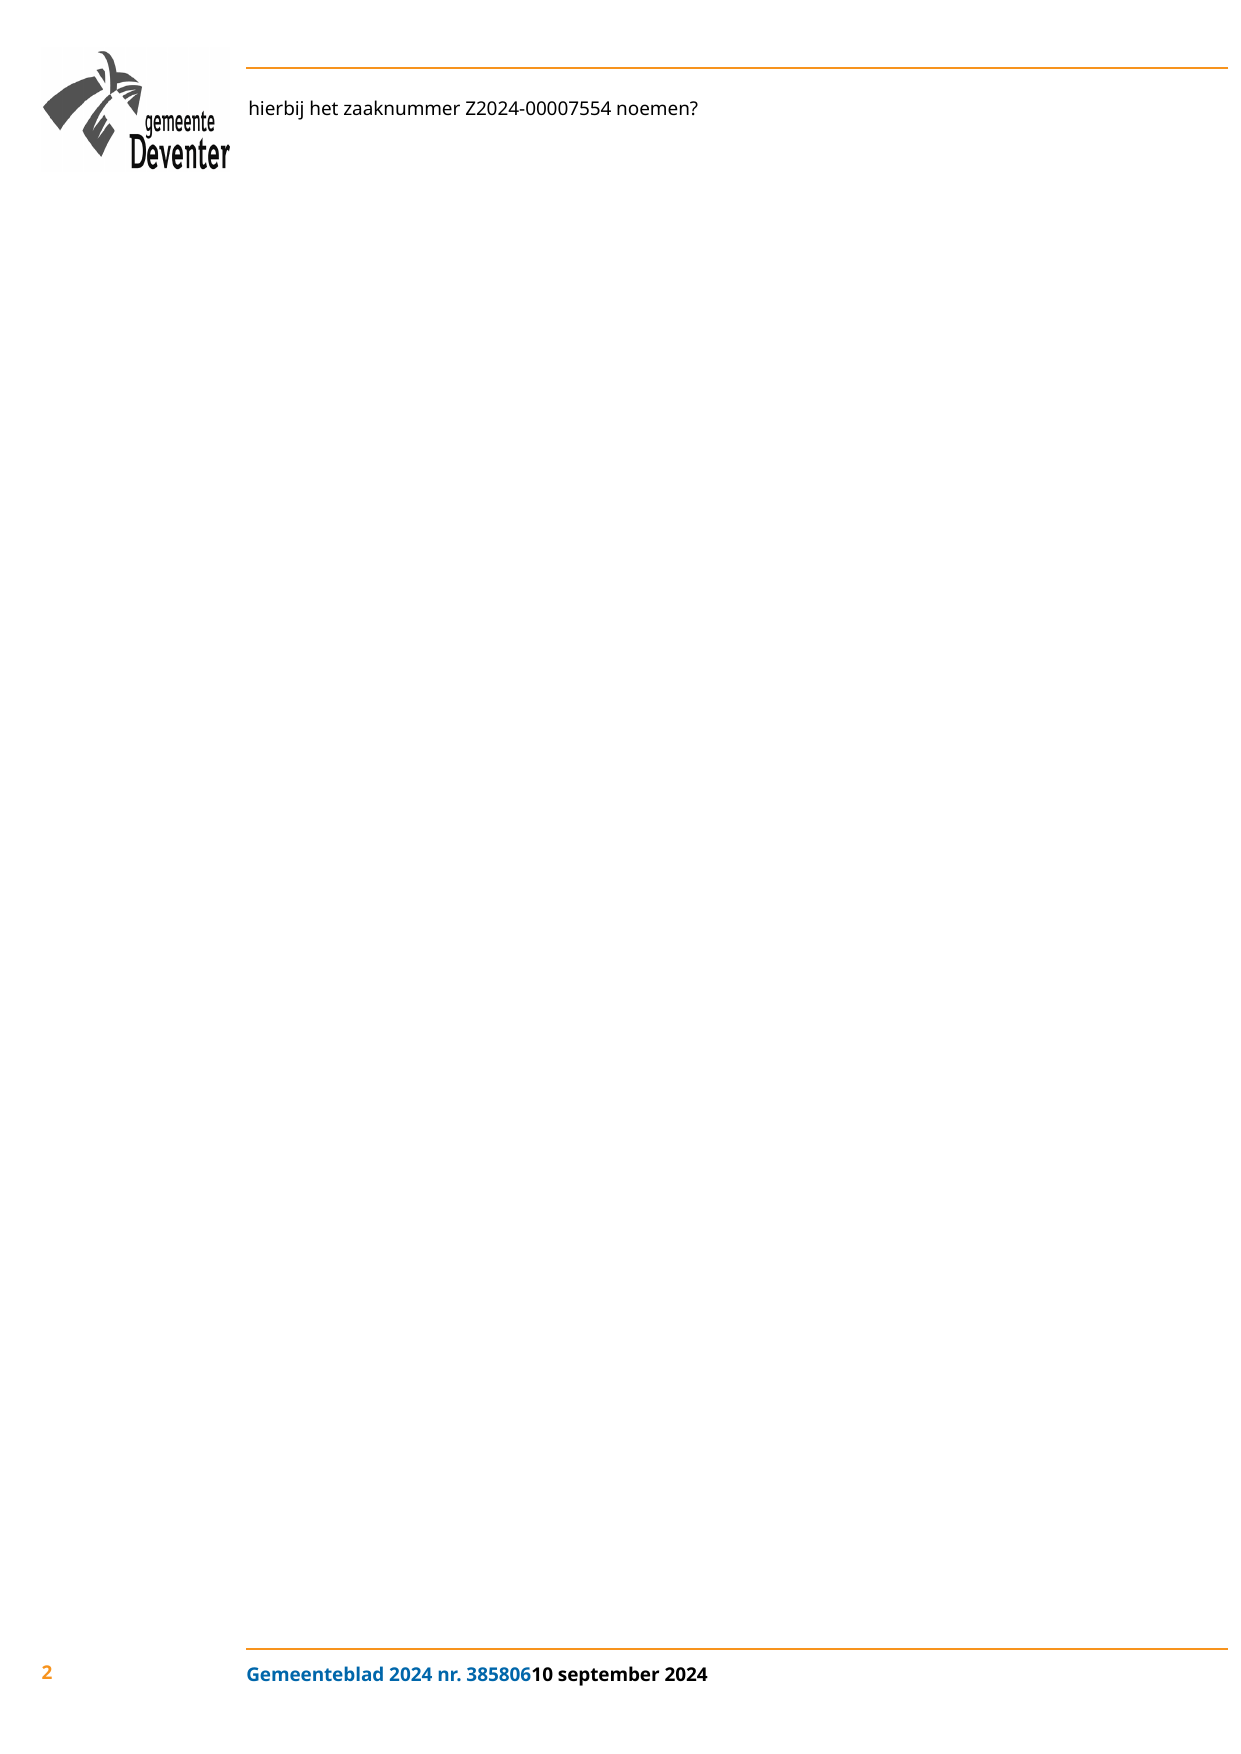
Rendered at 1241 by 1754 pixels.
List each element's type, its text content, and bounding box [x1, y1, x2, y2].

text hierbij het zaaknummer Z2024-00007554 noemen? [248, 95, 1152, 121]
picture [41, 47, 231, 172]
